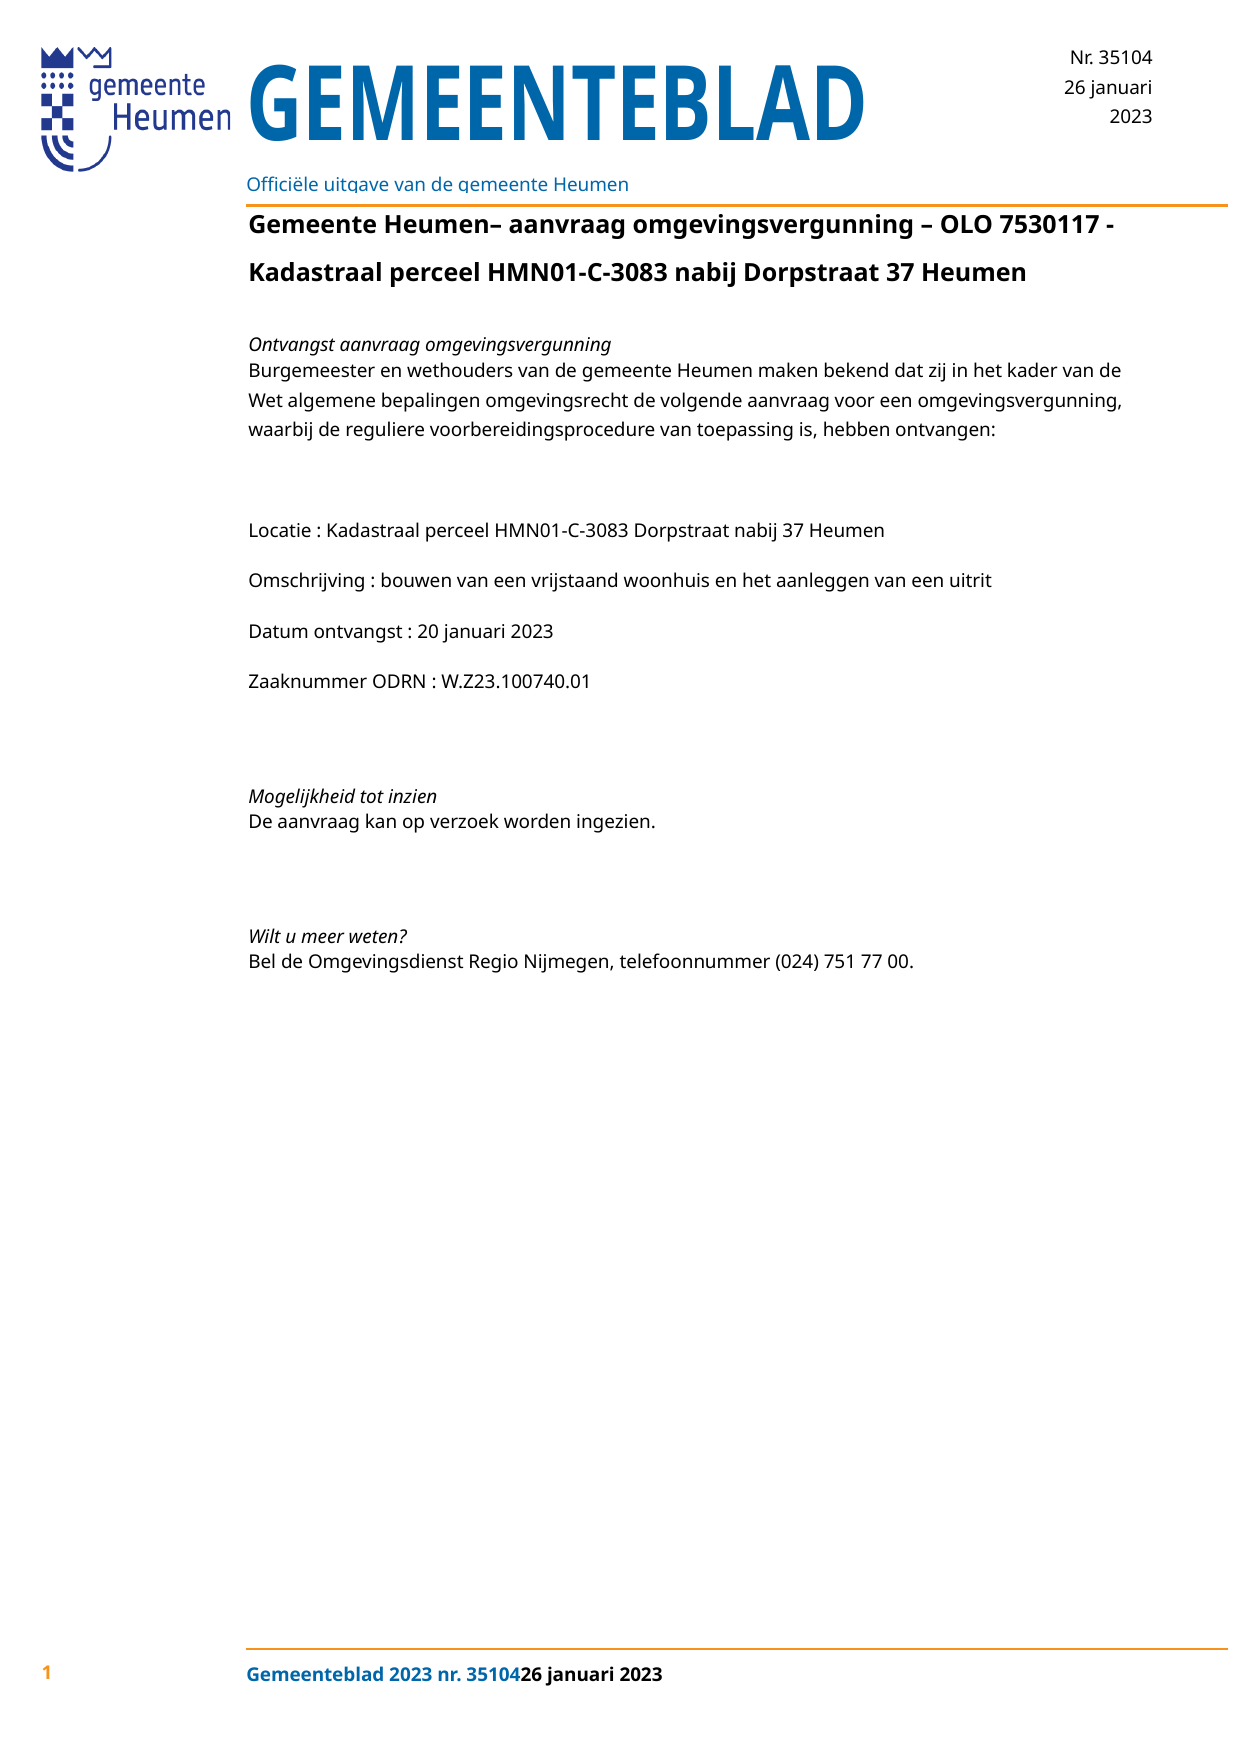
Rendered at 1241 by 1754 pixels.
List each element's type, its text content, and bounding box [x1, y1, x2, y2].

text Bel de Omgevingsdienst Regio Nijmegen, telefoonnummer (024) 751 77 00. [248, 949, 1152, 974]
text Locatie : Kadastraal perceel HMN01-C-3083 Dorpstraat nabij 37 Heumen [248, 517, 1152, 543]
text Wilt u meer weten? [248, 923, 1152, 949]
text Mogelijkheid tot inzien [248, 783, 1152, 808]
text Omschrijving : bouwen van een vrijstaand woonhuis en het aanleggen van een uitrit [248, 568, 1152, 593]
text Burgemeester en wethouders van de gemeente Heumen maken bekend dat zij in het kader van de Wet algemene bepalingen omgevingsrecht de volgende aanvraag voor een omgevingsvergunning, waarbij de reguliere voorbereidingsprocedure van toepassing is, hebben ontvangen: [248, 357, 1152, 442]
text Gemeente Heumen– aanvraag omgevingsvergunning – OLO 7530117 - Kadastraal perceel HMN01-C-3083 nabij Dorpstraat 37 Heumen [248, 207, 1152, 288]
text Zaaknummer ODRN : W.Z23.100740.01 [248, 668, 1152, 694]
picture [41, 47, 231, 172]
text Ontvangst aanvraag omgevingsvergunning [248, 331, 1152, 357]
text Datum ontvangst : 20 januari 2023 [248, 618, 1152, 644]
text De aanvraag kan op verzoek worden ingezien. [248, 808, 1152, 834]
